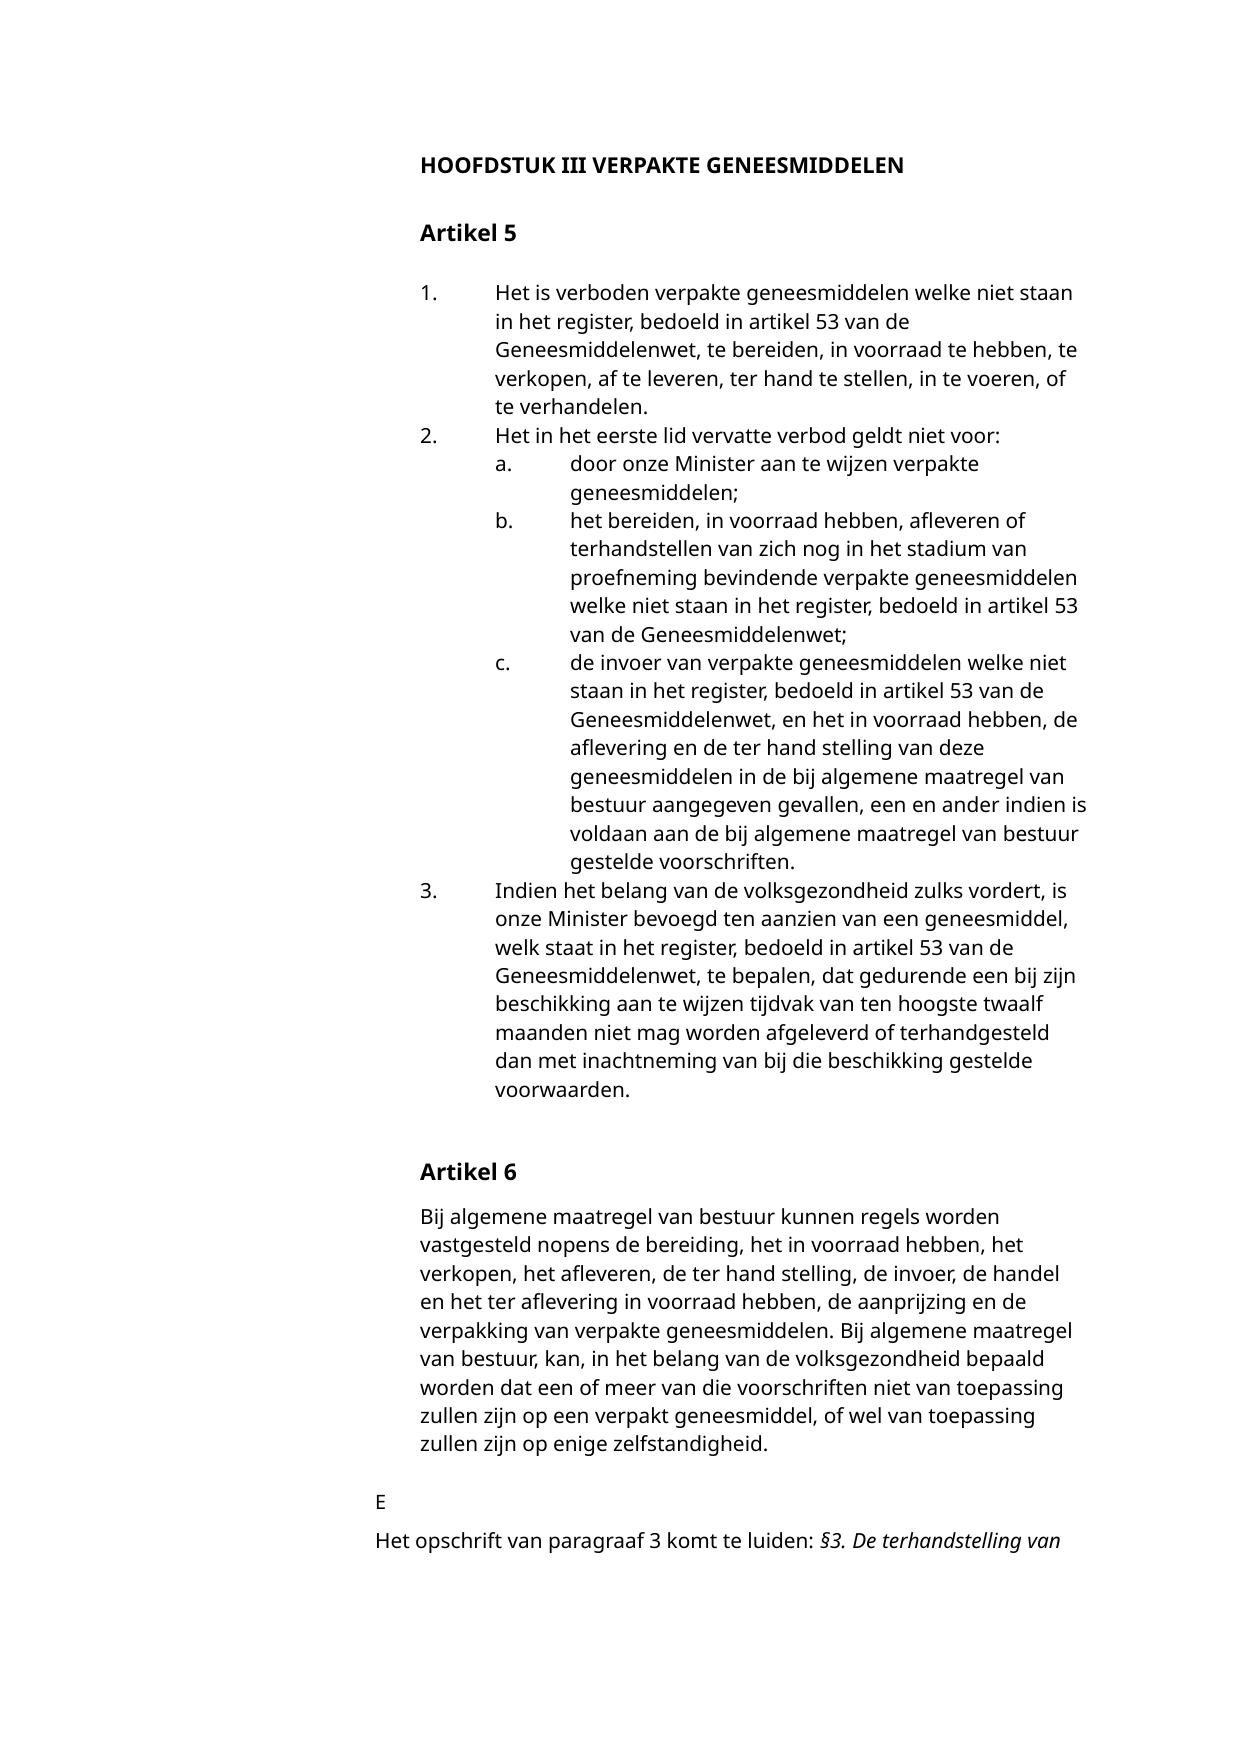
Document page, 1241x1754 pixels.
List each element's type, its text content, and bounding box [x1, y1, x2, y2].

list Het is verboden verpakte geneesmiddelen welke niet staan in het register, bedoeld in artikel 53 van de Geneesmiddelenwet, te bereiden, in voorraad te hebben, te verkopen, af te leveren, ter hand te stellen, in te voeren, of te verhandelen. [420, 278, 1090, 421]
list Indien het belang van de volksgezondheid zulks vordert, is onze Minister bevoegd ten aanzien van een geneesmiddel, welk staat in het register, bedoeld in artikel 53 van de Geneesmiddelenwet, te bepalen, dat gedurende een bij zijn beschikking aan te wijzen tijdvak van ten hoogste twaalf maanden niet mag worden afgeleverd of terhandgesteld dan met inachtneming van bij die beschikking gestelde voorwaarden. [420, 876, 1090, 1103]
text Het opschrift van paragraaf 3 komt te luiden: §3. De terhandstelling van [375, 1527, 1090, 1555]
list het bereiden, in voorraad hebben, afleveren of terhandstellen van zich nog in het stadium van proefneming bevindende verpakte geneesmiddelen welke niet staan in het register, bedoeld in artikel 53 van de Geneesmiddelenwet; [495, 506, 1090, 648]
list Het in het eerste lid vervatte verbod geldt niet voor: [420, 421, 1090, 449]
text Bij algemene maatregel van bestuur kunnen regels worden vastgesteld nopens de bereiding, het in voorraad hebben, het verkopen, het afleveren, de ter hand stelling, de invoer, de handel en het ter aflevering in voorraad hebben, de aanprijzing en de verpakking van verpakte geneesmiddelen. Bij algemene maatregel van bestuur, kan, in het belang van de volksgezondheid bepaald worden dat een of meer van die voorschriften niet van toepassing zullen zijn op een verpakt geneesmiddel, of wel van toepassing zullen zijn op enige zelfstandigheid. [420, 1202, 1090, 1458]
subtitle HOOFDSTUK III VERPAKTE GENEESMIDDELEN [420, 150, 1090, 180]
subtitle Artikel 6 [420, 1156, 1090, 1187]
list door onze Minister aan te wijzen verpakte geneesmiddelen; [495, 449, 1090, 506]
text E [375, 1488, 1090, 1515]
subtitle Artikel 5 [420, 217, 1090, 248]
list de invoer van verpakte geneesmiddelen welke niet staan in het register, bedoeld in artikel 53 van de Geneesmiddelenwet, en het in voorraad hebben, de aflevering en de ter hand stelling van deze geneesmiddelen in de bij algemene maatregel van bestuur aangegeven gevallen, een en ander indien is voldaan aan de bij algemene maatregel van bestuur gestelde voorschriften. [495, 648, 1090, 876]
